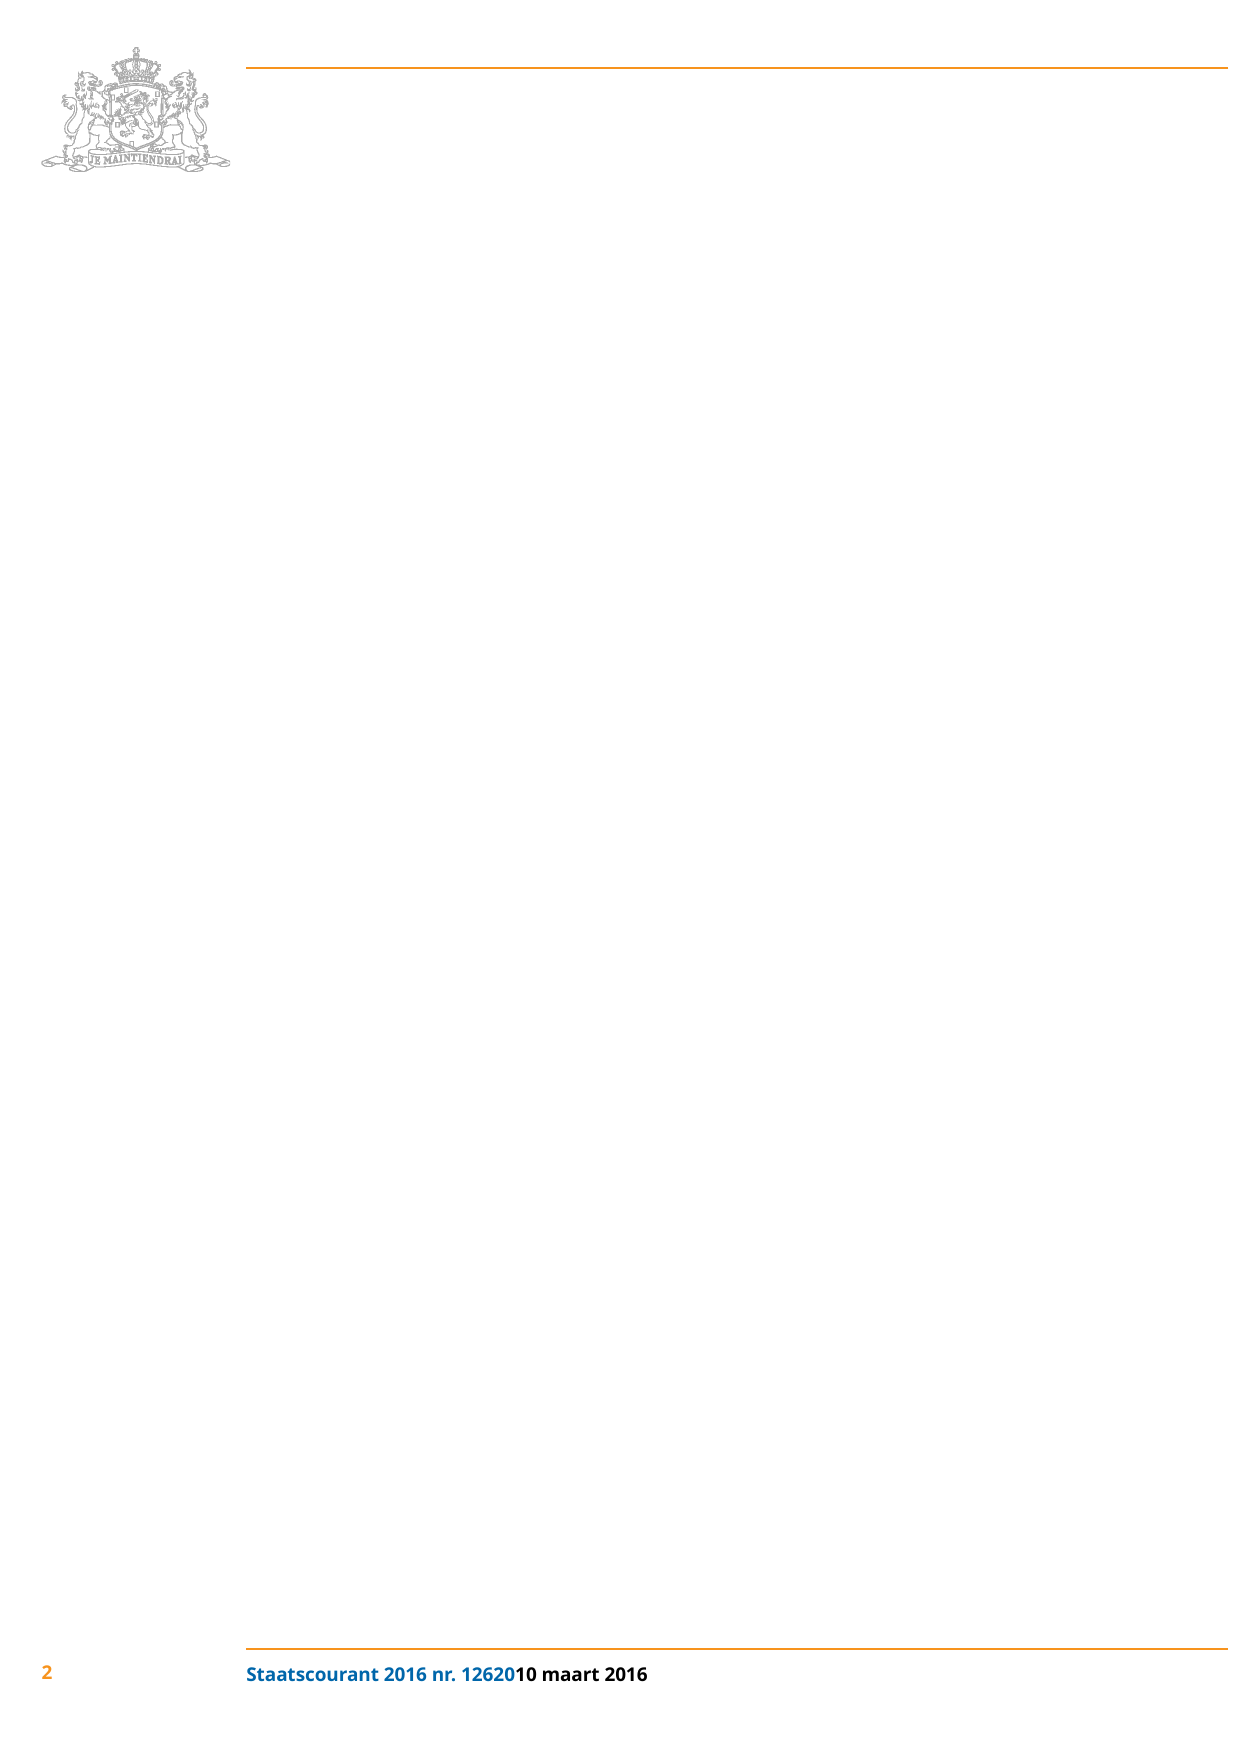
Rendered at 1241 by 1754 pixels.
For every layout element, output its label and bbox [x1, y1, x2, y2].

picture [41, 47, 231, 172]
